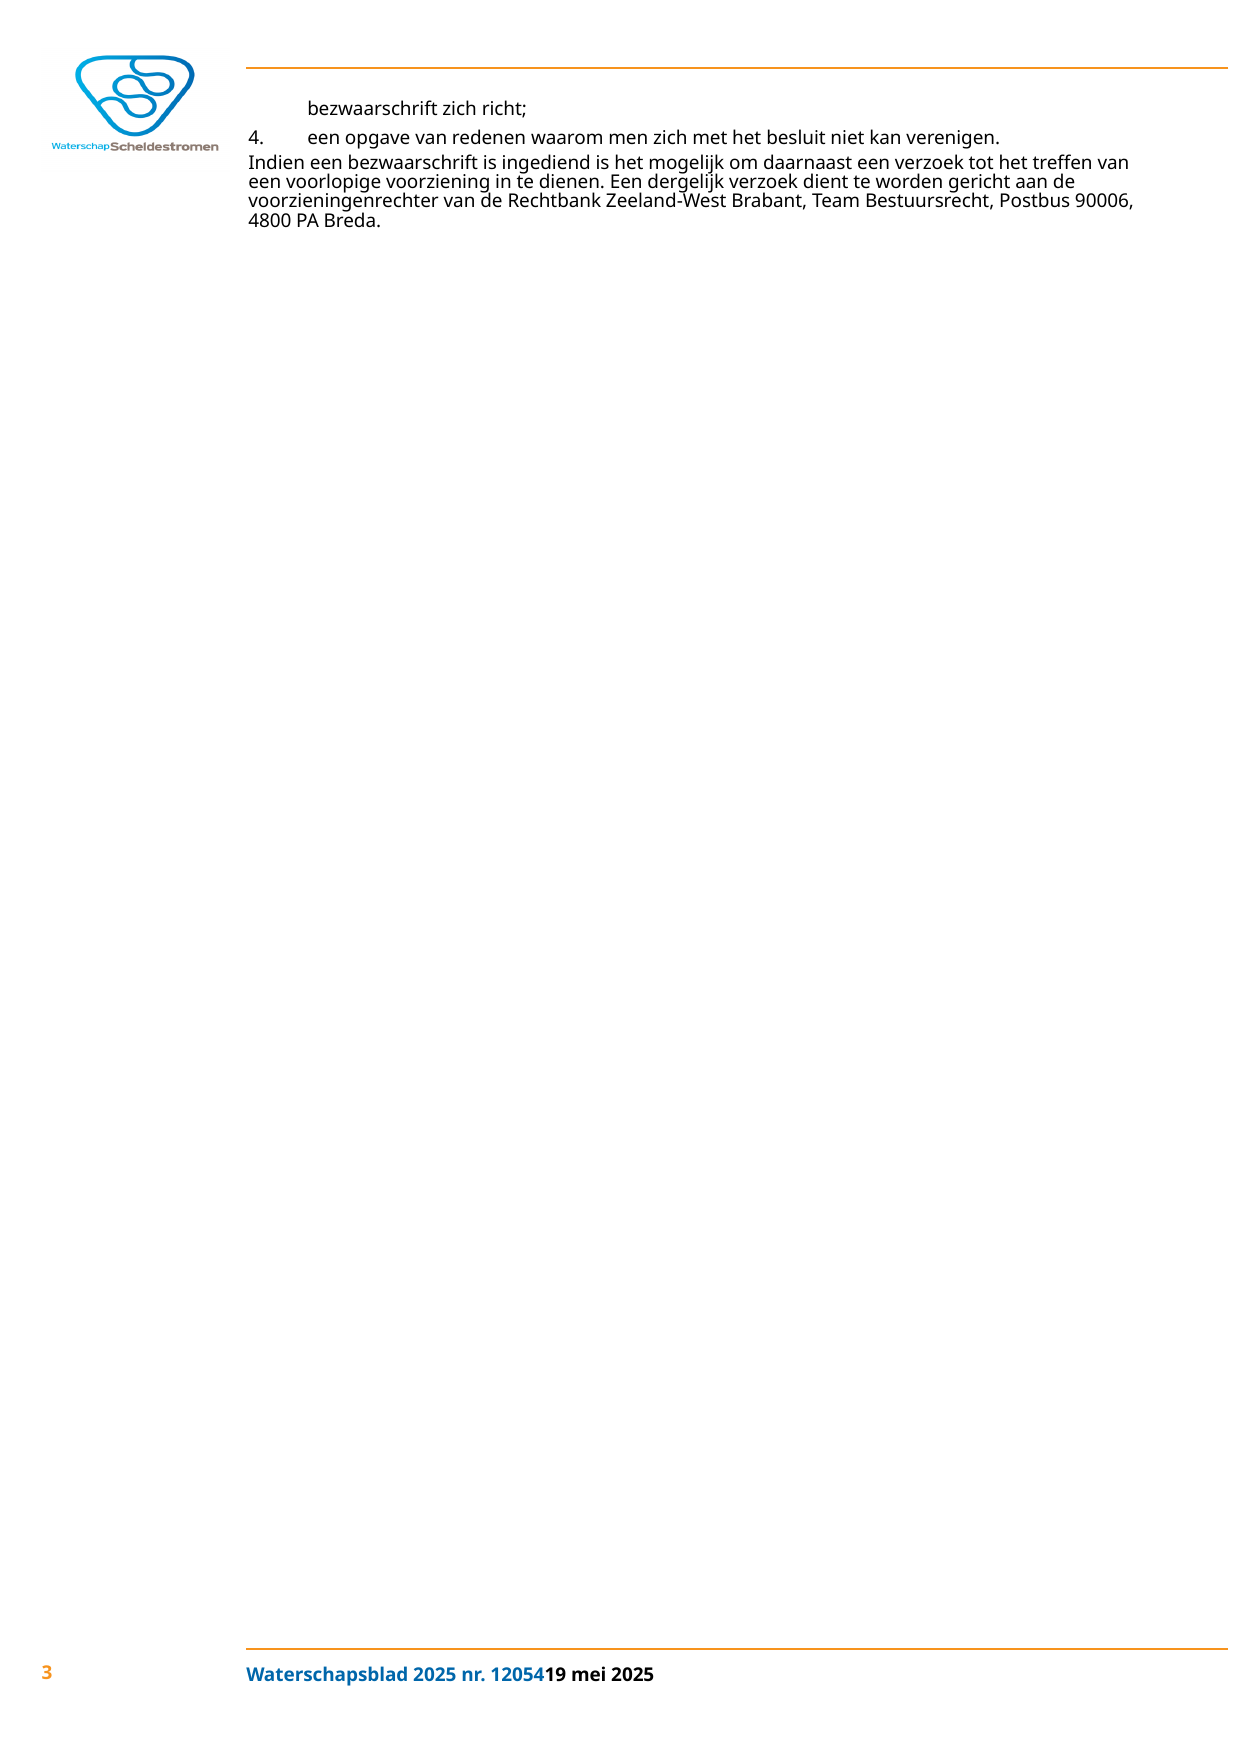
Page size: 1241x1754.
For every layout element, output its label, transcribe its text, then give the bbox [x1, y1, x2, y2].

list een opgave van redenen waarom men zich met het besluit niet kan verenigen. [248, 124, 1152, 150]
text Indien een bezwaarschrift is ingediend is het mogelijk om daarnaast een verzoek tot het treffen van een voorlopige voorziening in te dienen. Een dergelijk verzoek dient te worden gericht aan de voorzieningenrechter van de Rechtbank Zeeland-West Brabant, Team Bestuursrecht, Postbus 90006, 4800 PA Breda. [248, 154, 1152, 231]
picture [41, 47, 231, 172]
list bezwaarschrift zich richt; [248, 95, 1152, 121]
